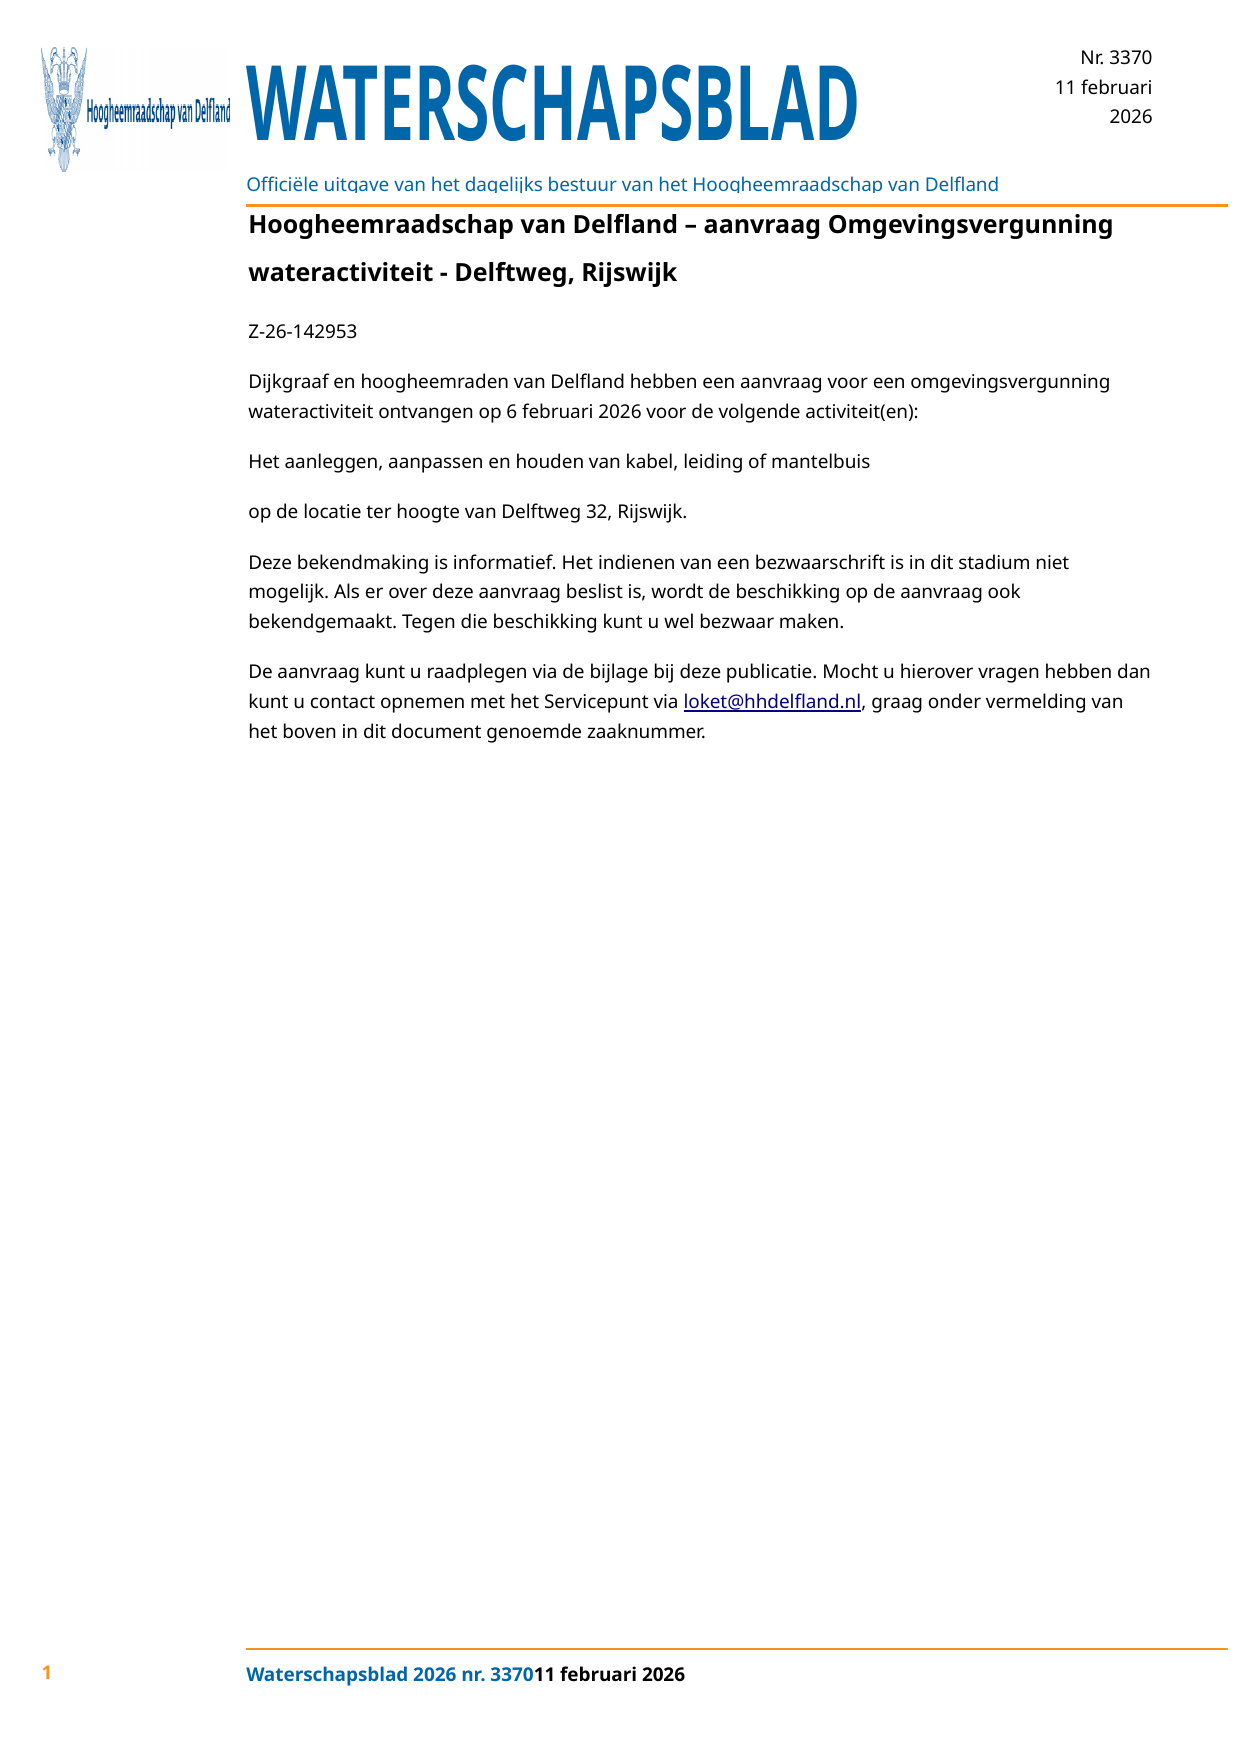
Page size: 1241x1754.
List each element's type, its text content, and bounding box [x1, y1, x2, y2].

text De aanvraag kunt u raadplegen via de bijlage bij deze publicatie. Mocht u hierover vragen hebben dan kunt u contact opnemen met het Servicepunt via loket@hhdelfland.nl, graag onder vermelding van het boven in dit document genoemde zaaknummer. [248, 659, 1152, 744]
text Het aanleggen, aanpassen en houden van kabel, leiding of mantelbuis [248, 448, 1152, 474]
picture [41, 47, 231, 172]
text op de locatie ter hoogte van Delftweg 32, Rijswijk. [248, 499, 1152, 524]
text Dijkgraaf en hoogheemraden van Delfland hebben een aanvraag voor een omgevingsvergunning wateractiviteit ontvangen op 6 februari 2026 voor de volgende activiteit(en): [248, 368, 1152, 424]
text Hoogheemraadschap van Delfland – aanvraag Omgevingsvergunning wateractiviteit - Delftweg, Rijswijk [248, 207, 1152, 288]
text Deze bekendmaking is informatief. Het indienen van een bezwaarschrift is in dit stadium niet mogelijk. Als er over deze aanvraag beslist is, wordt de beschikking op de aanvraag ook bekendgemaakt. Tegen die beschikking kunt u wel bezwaar maken. [248, 549, 1152, 634]
text Z-26-142953 [248, 318, 1152, 344]
